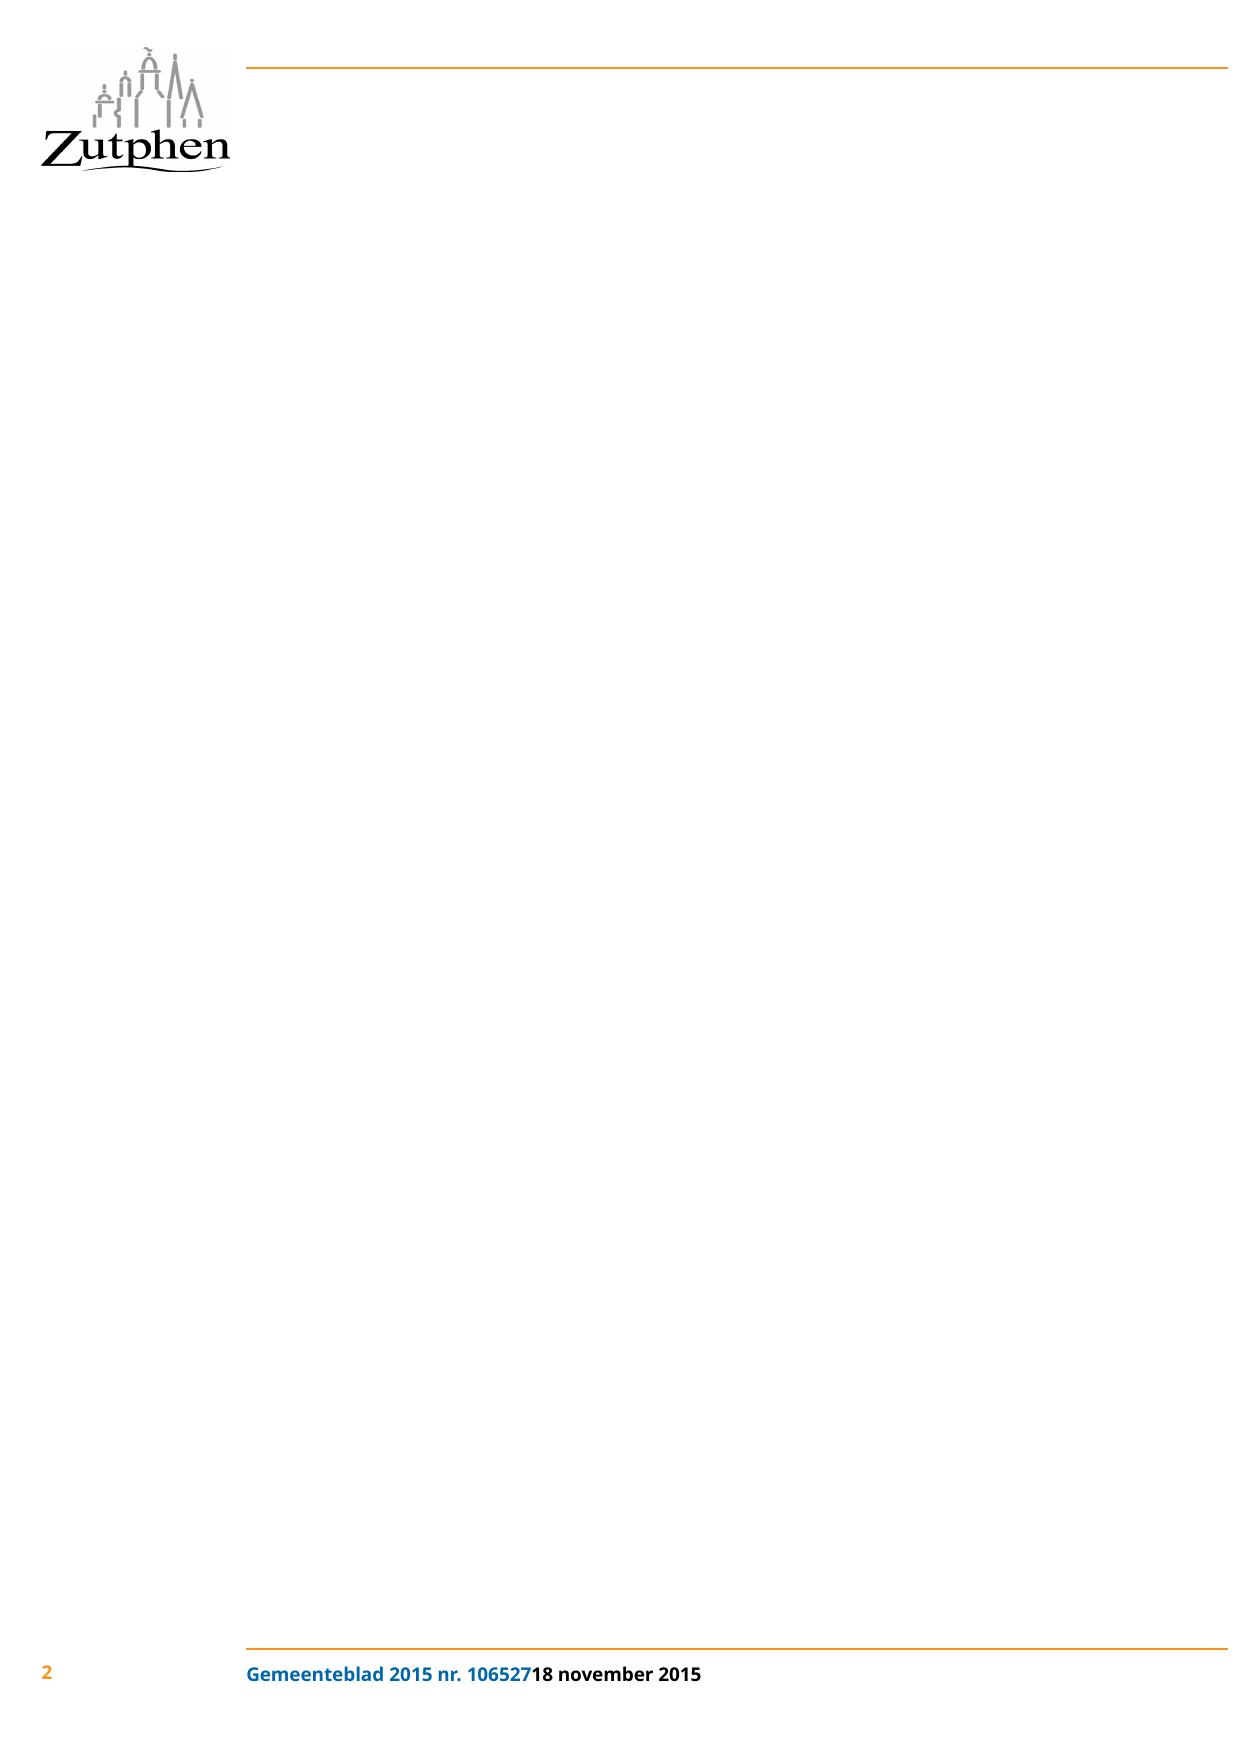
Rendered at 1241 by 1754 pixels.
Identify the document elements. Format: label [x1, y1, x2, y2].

picture [41, 47, 231, 172]
